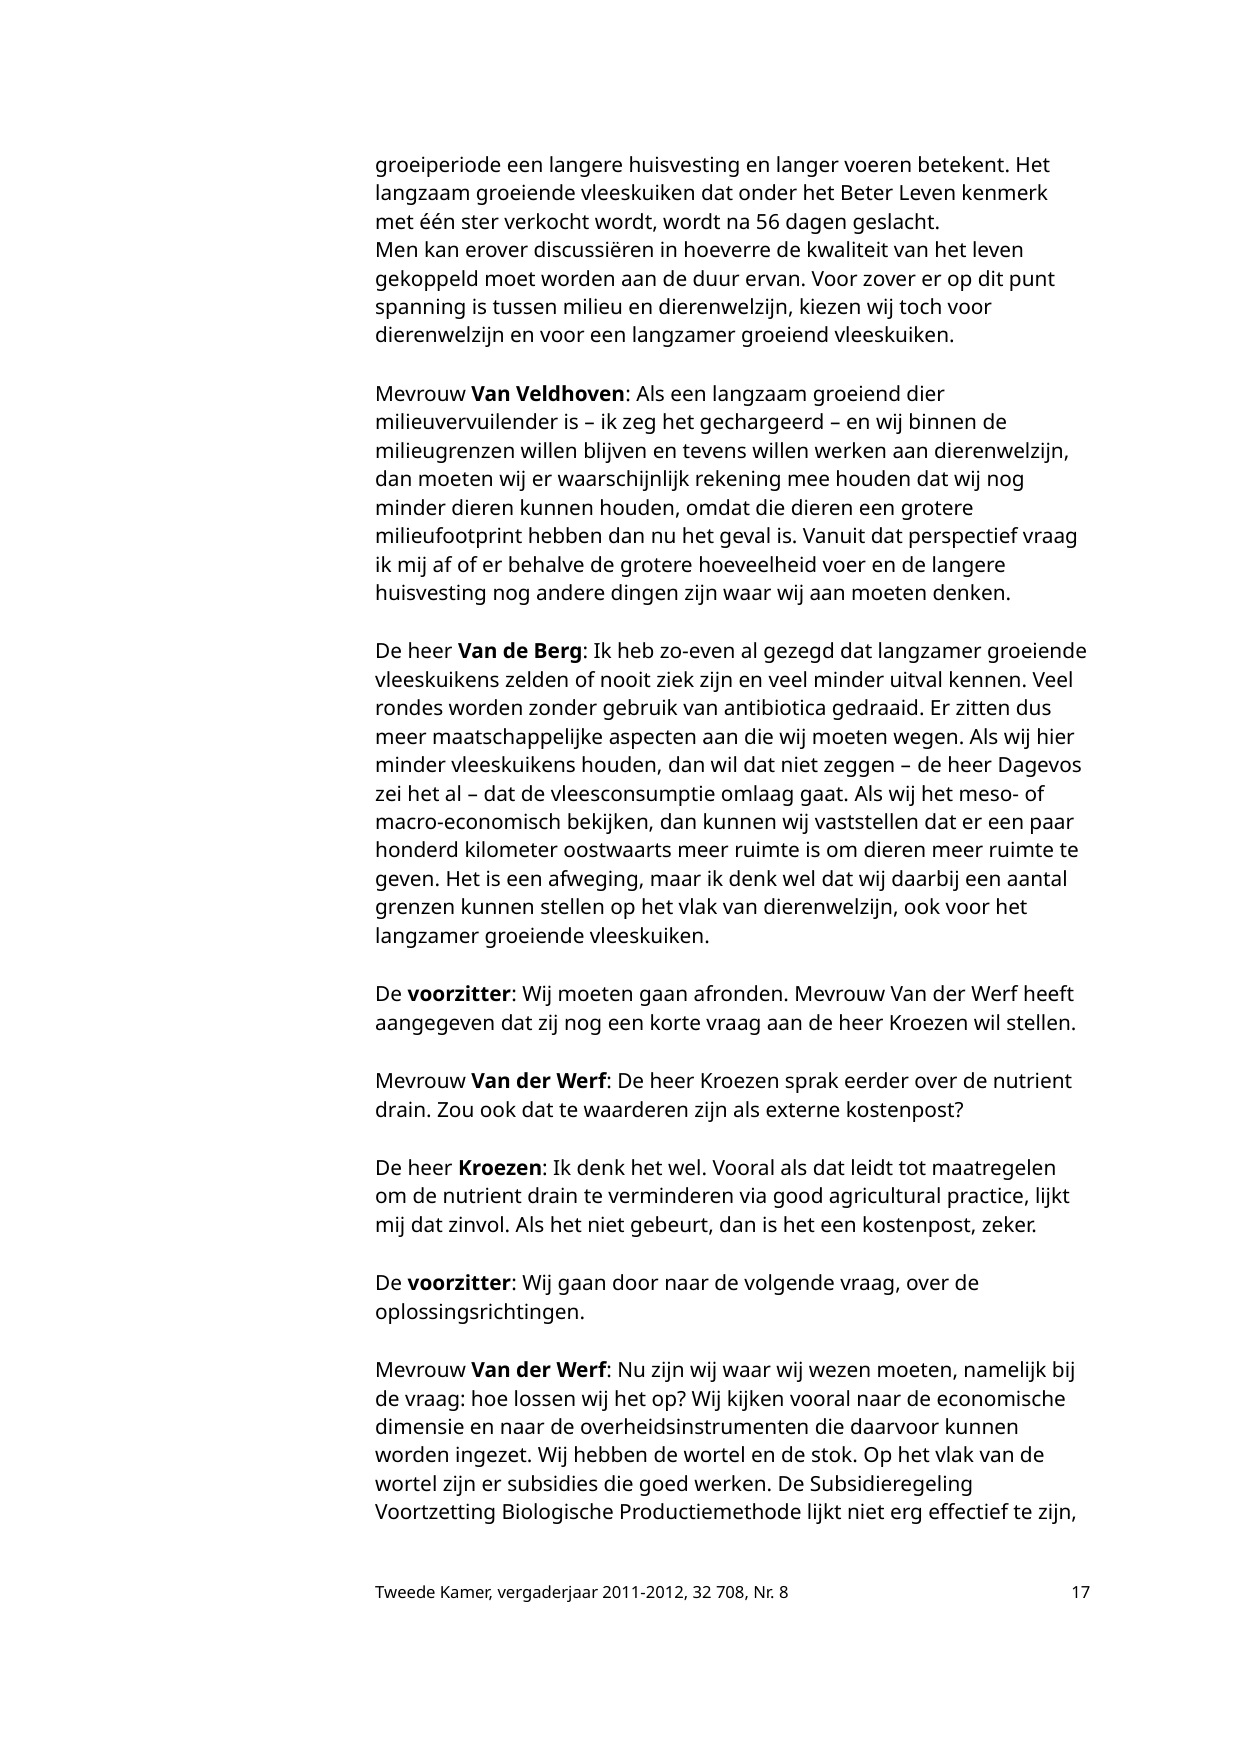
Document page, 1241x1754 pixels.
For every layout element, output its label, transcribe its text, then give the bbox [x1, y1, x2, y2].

text De voorzitter: Wij moeten gaan afronden. Mevrouw Van der Werf heeft aangegeven dat zij nog een korte vraag aan de heer Kroezen wil stellen. [375, 979, 1090, 1036]
text Mevrouw Van Veldhoven: Als een langzaam groeiend dier milieuvervuilender is – ik zeg het gechargeerd – en wij binnen de milieugrenzen willen blijven en tevens willen werken aan dierenwelzijn, dan moeten wij er waarschijnlijk rekening mee houden dat wij nog minder dieren kunnen houden, omdat die dieren een grotere milieufootprint hebben dan nu het geval is. Vanuit dat perspectief vraag ik mij af of er behalve de grotere hoeveelheid voer en de langere huisvesting nog andere dingen zijn waar wij aan moeten denken. [375, 379, 1090, 607]
text Mevrouw Van der Werf: Nu zijn wij waar wij wezen moeten, namelijk bij de vraag: hoe lossen wij het op? Wij kijken vooral naar de economische dimensie en naar de overheidsinstrumenten die daarvoor kunnen worden ingezet. Wij hebben de wortel en de stok. Op het vlak van de wortel zijn er subsidies die goed werken. De Subsidieregeling Voortzetting Biologische Productiemethode lijkt niet erg effectief te zijn, [375, 1355, 1090, 1526]
text De voorzitter: Wij gaan door naar de volgende vraag, over de oplossingsrichtingen. [375, 1268, 1090, 1325]
text De heer Kroezen: Ik denk het wel. Vooral als dat leidt tot maatregelen om de nutrient drain te verminderen via good agricultural practice, lijkt mij dat zinvol. Als het niet gebeurt, dan is het een kostenpost, zeker. [375, 1153, 1090, 1238]
text Mevrouw Van der Werf: De heer Kroezen sprak eerder over de nutrient drain. Zou ook dat te waarderen zijn als externe kostenpost? [375, 1066, 1090, 1123]
text De heer Van de Berg: Ik heb zo-even al gezegd dat langzamer groeiende vleeskuikens zelden of nooit ziek zijn en veel minder uitval kennen. Veel rondes worden zonder gebruik van antibiotica gedraaid. Er zitten dus meer maatschappelijke aspecten aan die wij moeten wegen. Als wij hier minder vleeskuikens houden, dan wil dat niet zeggen – de heer Dagevos zei het al – dat de vleesconsumptie omlaag gaat. Als wij het meso- of macro-economisch bekijken, dan kunnen wij vaststellen dat er een paar honderd kilometer oostwaarts meer ruimte is om dieren meer ruimte te geven. Het is een afweging, maar ik denk wel dat wij daarbij een aantal grenzen kunnen stellen op het vlak van dierenwelzijn, ook voor het langzamer groeiende vleeskuiken. [375, 637, 1090, 949]
text Men kan erover discussiëren in hoeverre de kwaliteit van het leven gekoppeld moet worden aan de duur ervan. Voor zover er op dit punt spanning is tussen milieu en dierenwelzijn, kiezen wij toch voor dierenwelzijn en voor een langzamer groeiend vleeskuiken. [375, 235, 1090, 349]
text groeiperiode een langere huisvesting en langer voeren betekent. Het langzaam groeiende vleeskuiken dat onder het Beter Leven kenmerk met één ster verkocht wordt, wordt na 56 dagen geslacht. [375, 150, 1090, 235]
